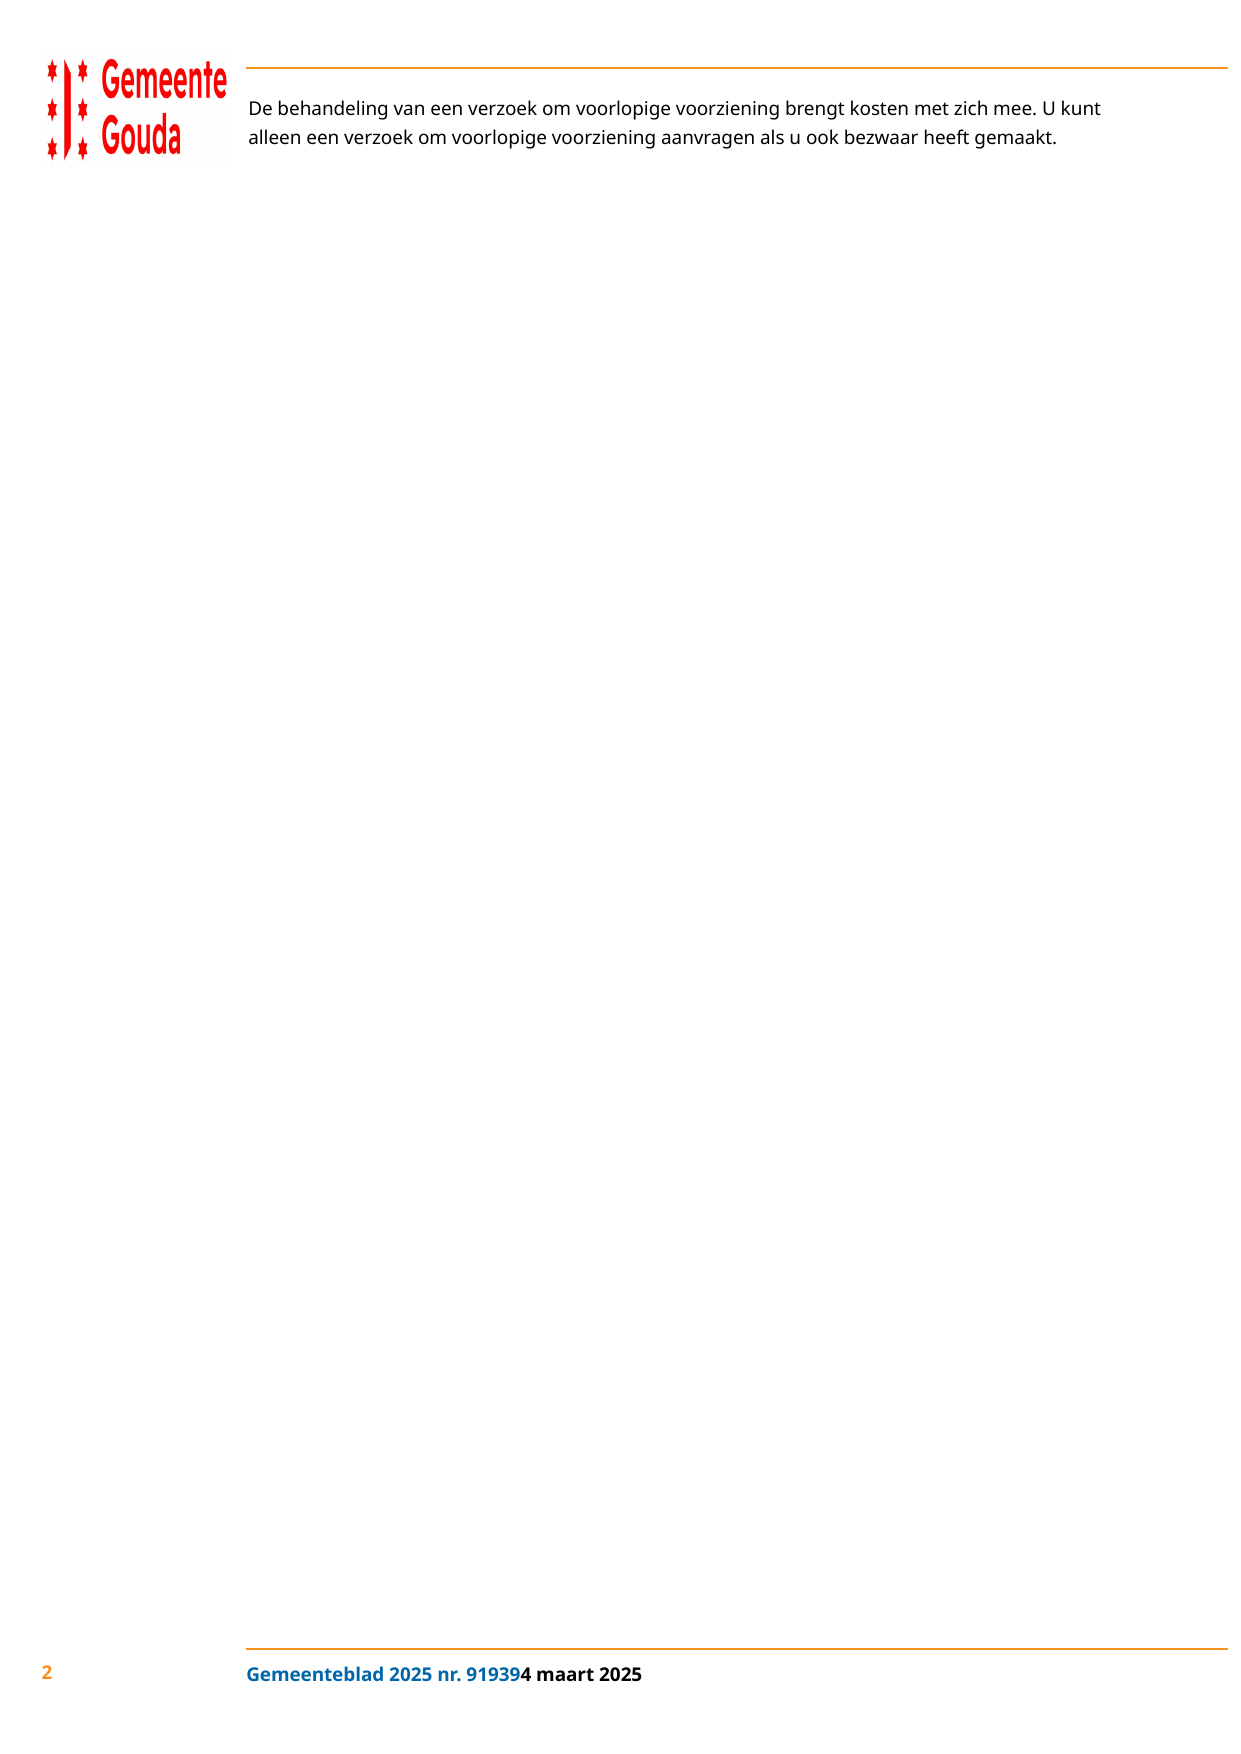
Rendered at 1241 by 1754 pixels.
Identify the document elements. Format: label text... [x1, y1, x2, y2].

text De behandeling van een verzoek om voorlopige voorziening brengt kosten met zich mee. U kunt alleen een verzoek om voorlopige voorziening aanvragen als u ook bezwaar heeft gemaakt. [248, 95, 1152, 150]
picture [41, 47, 231, 172]
